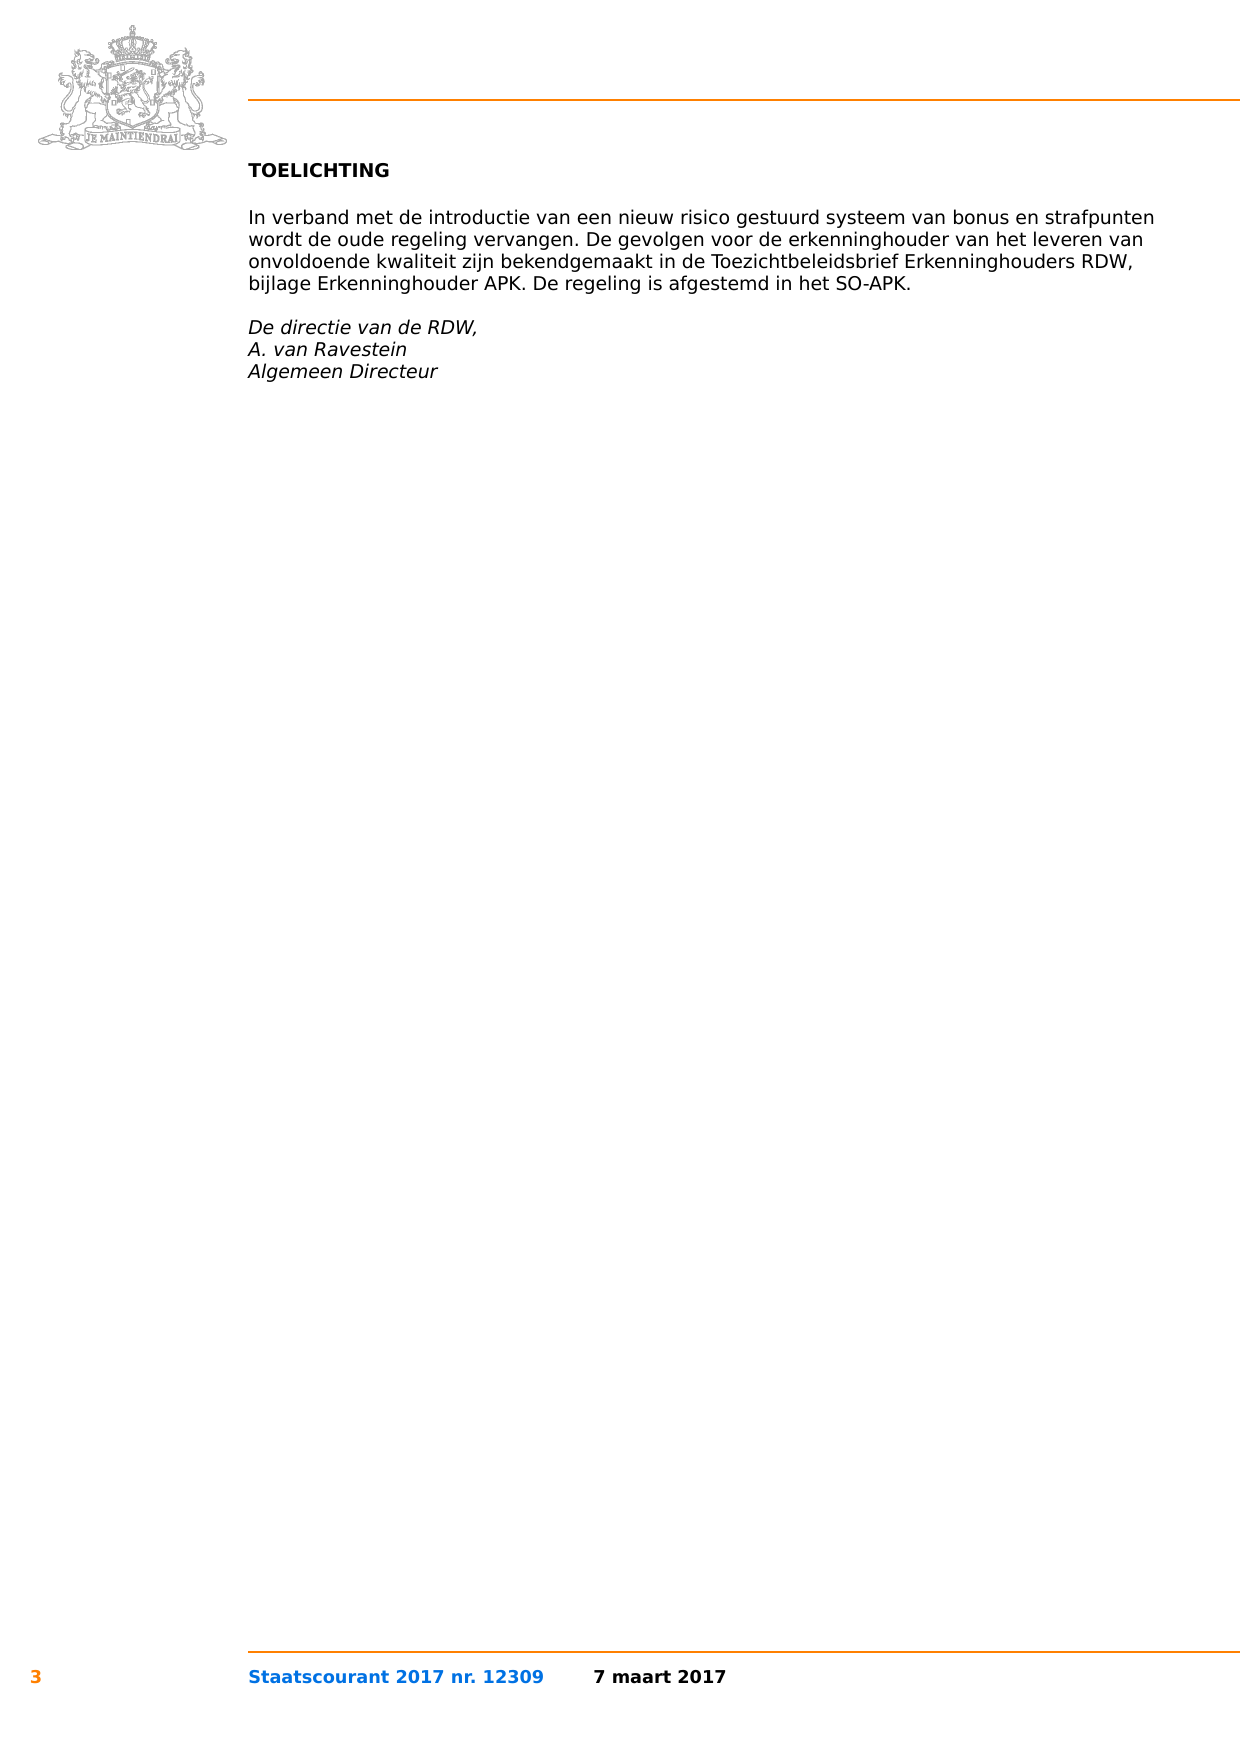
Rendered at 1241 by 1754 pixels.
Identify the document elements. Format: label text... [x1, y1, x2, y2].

picture [38, 25, 227, 150]
text In verband met de introductie van een nieuw risico gestuurd systeem van bonus en strafpunten wordt de oude regeling vervangen. De gevolgen voor de erkenninghouder van het leveren van onvoldoende kwaliteit zijn bekendgemaakt in de Toezichtbeleidsbrief Erkenninghouders RDW, bijlage Erkenninghouder APK. De regeling is afgestemd in het SO-APK. [248, 207, 1163, 295]
text De directie van de RDW, A. van Ravestein Algemeen Directeur [248, 317, 1163, 383]
subtitle TOELICHTING [248, 160, 1163, 182]
